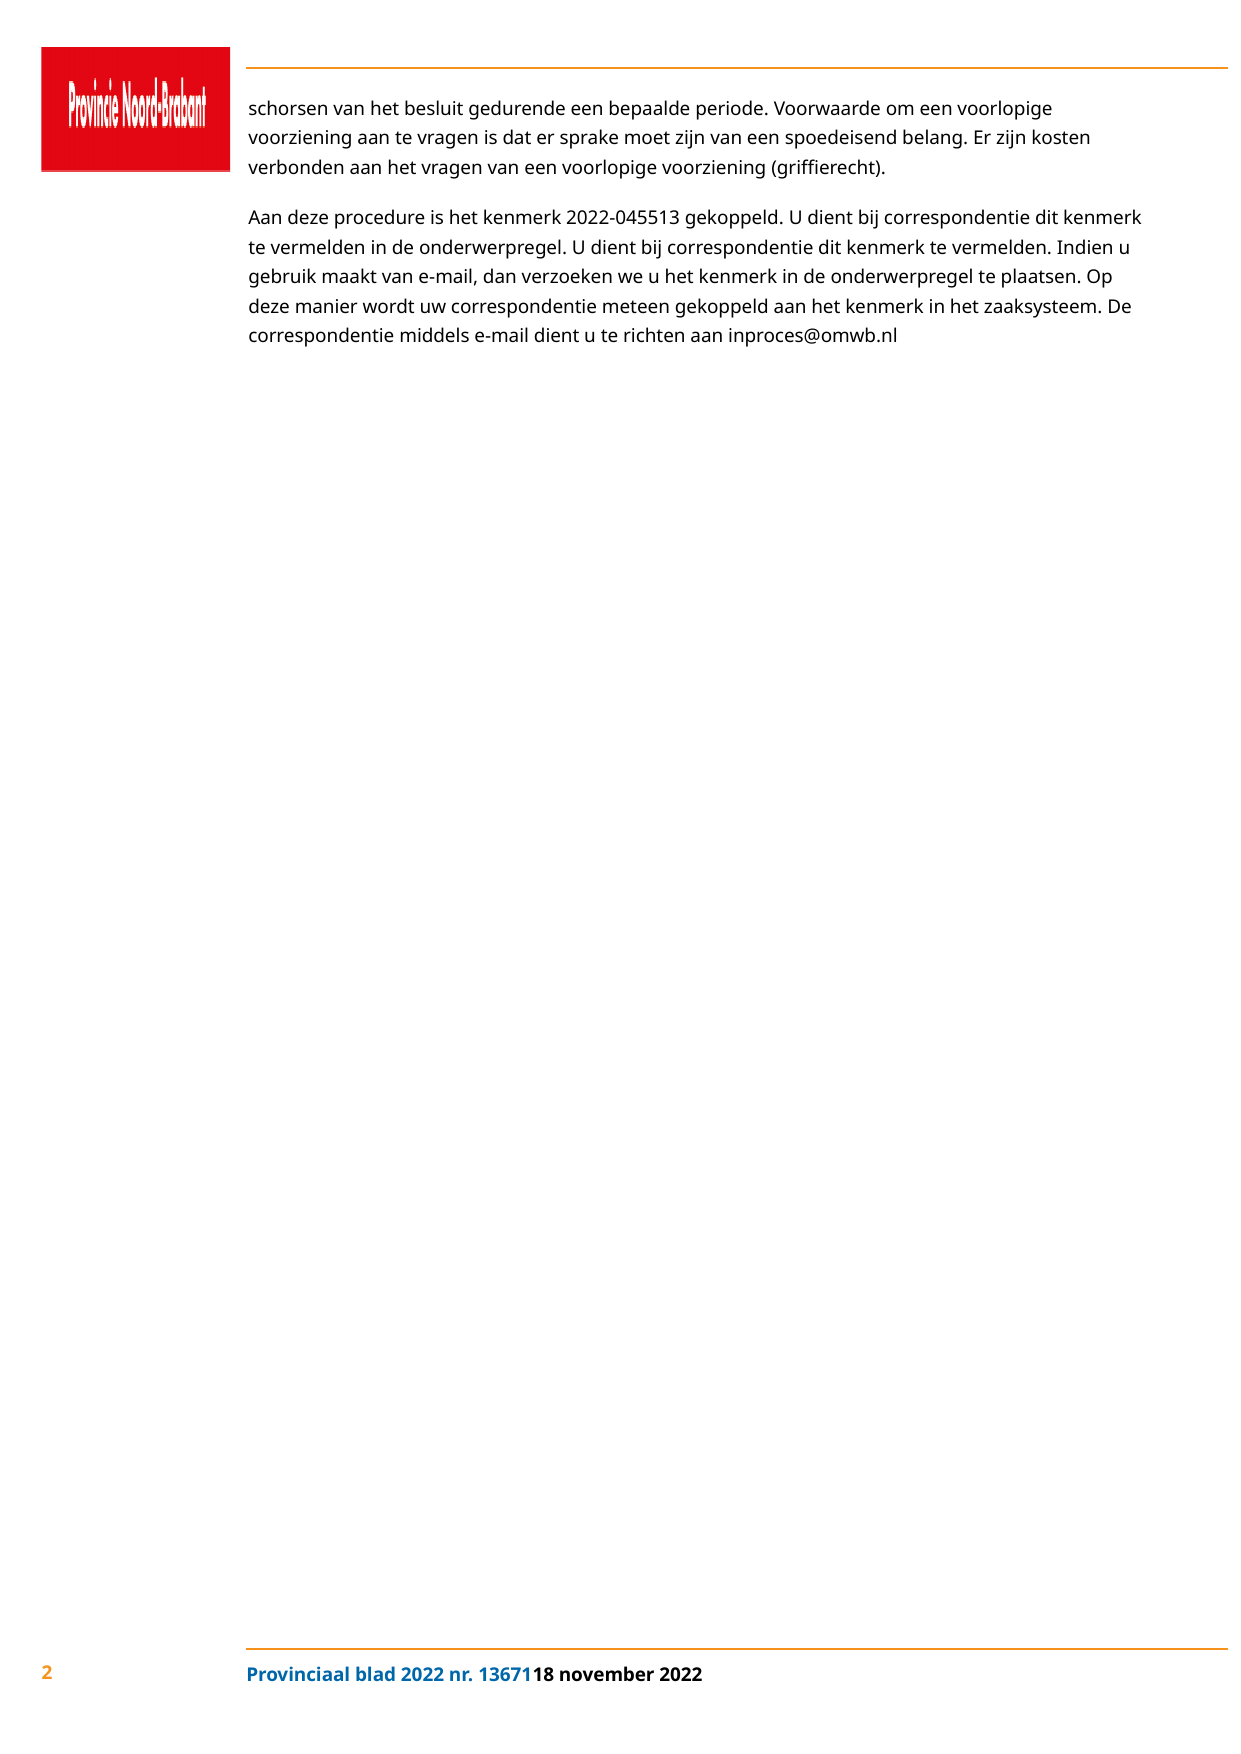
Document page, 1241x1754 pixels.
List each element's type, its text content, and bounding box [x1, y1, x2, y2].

text Aan deze procedure is het kenmerk 2022-045513 gekoppeld. U dient bij correspondentie dit kenmerk te vermelden in de onderwerpregel. U dient bij correspondentie dit kenmerk te vermelden. Indien u gebruik maakt van e-mail, dan verzoeken we u het kenmerk in de onderwerpregel te plaatsen. Op deze manier wordt uw correspondentie meteen gekoppeld aan het kenmerk in het zaaksysteem. De correspondentie middels e-mail dient u te richten aan inproces@omwb.nl [248, 204, 1152, 348]
picture [41, 47, 231, 172]
text schorsen van het besluit gedurende een bepaalde periode. Voorwaarde om een voorlopige voorziening aan te vragen is dat er sprake moet zijn van een spoedeisend belang. Er zijn kosten verbonden aan het vragen van een voorlopige voorziening (griffierecht). [248, 95, 1152, 180]
